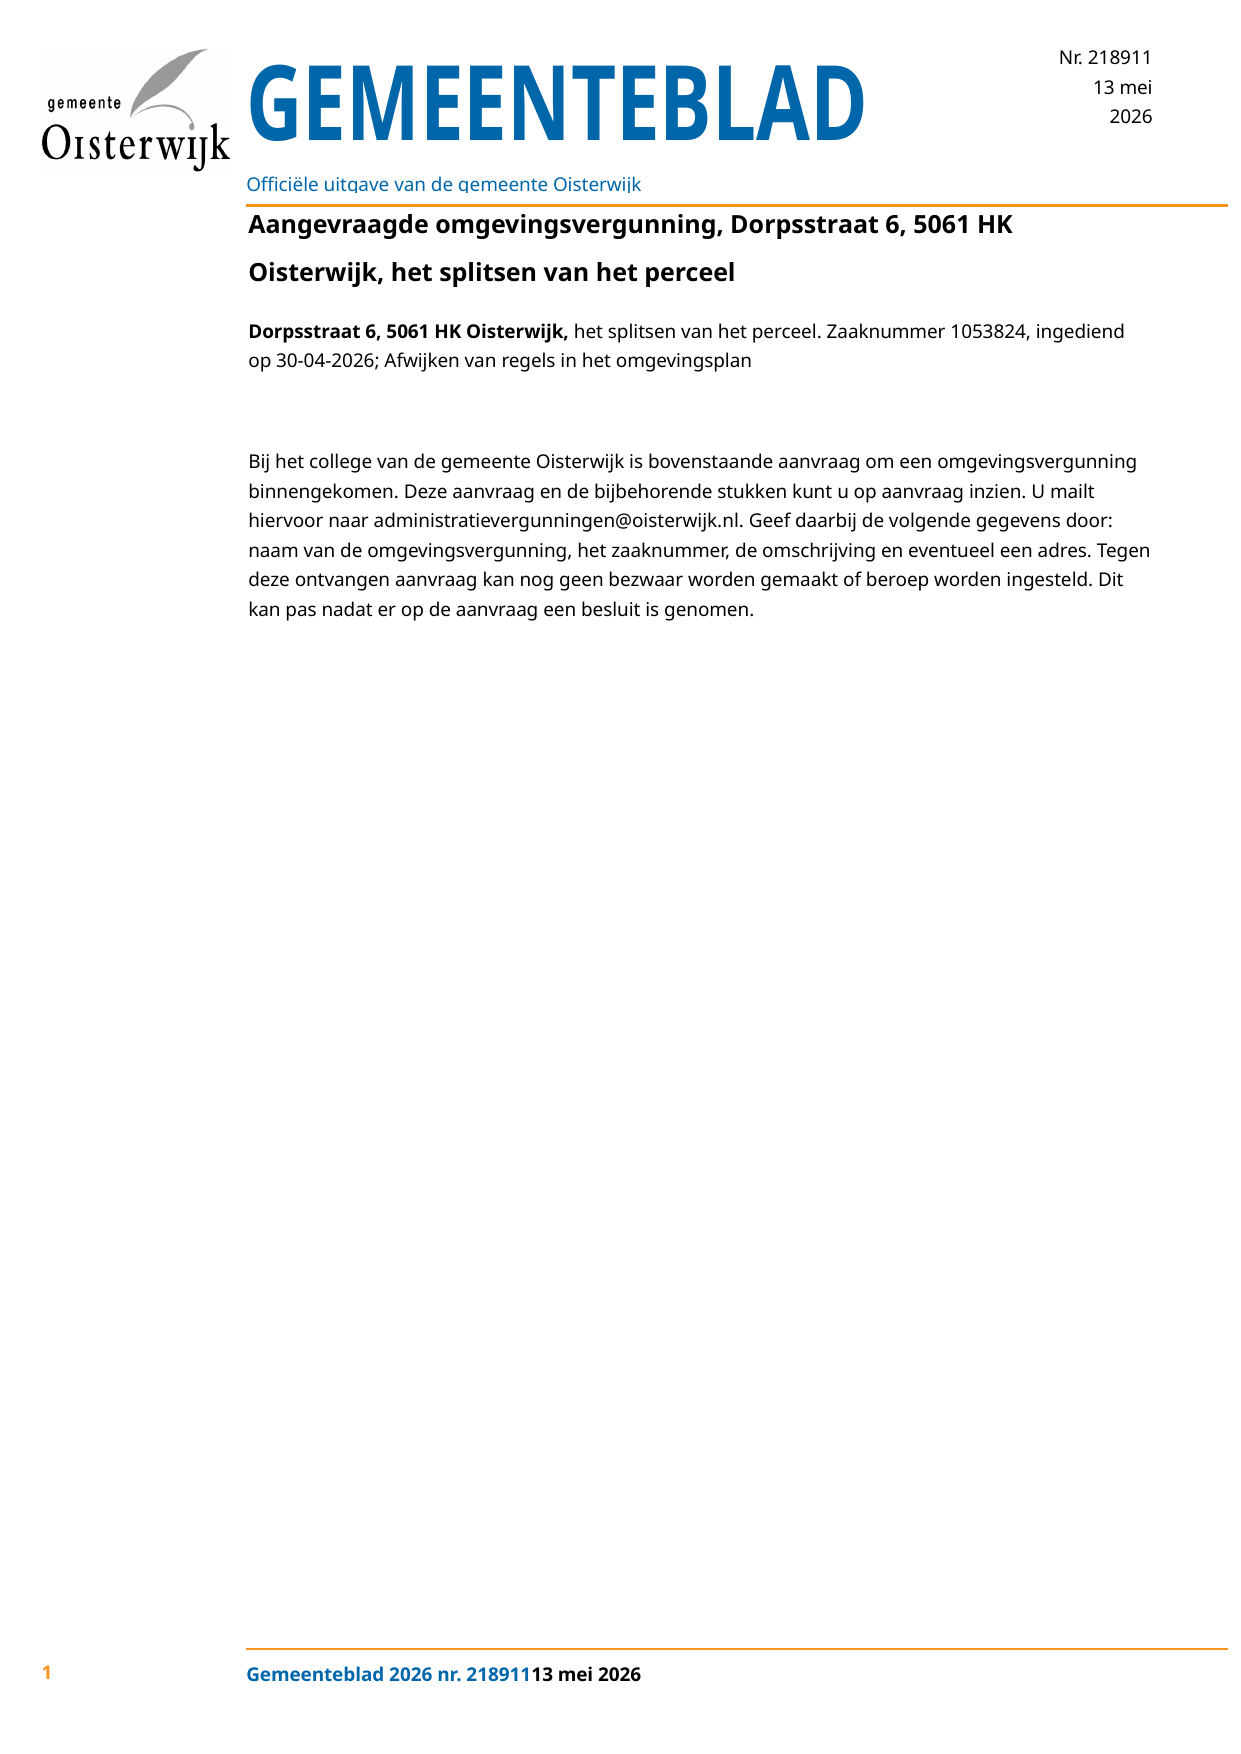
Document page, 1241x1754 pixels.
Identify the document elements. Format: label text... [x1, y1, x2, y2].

text Dorpsstraat 6, 5061 HK Oisterwijk, het splitsen van het perceel. Zaaknummer 1053824, ingediend op 30-04-2026; Afwijken van regels in het omgevingsplan [248, 318, 1152, 373]
text Aangevraagde omgevingsvergunning, Dorpsstraat 6, 5061 HK Oisterwijk, het splitsen van het perceel [248, 207, 1152, 288]
text Bij het college van de gemeente Oisterwijk is bovenstaande aanvraag om een omgevingsvergunning binnengekomen. Deze aanvraag en de bijbehorende stukken kunt u op aanvraag inzien. U mailt hiervoor naar administratievergunningen@oisterwijk.nl. Geef daarbij de volgende gegevens door: naam van de omgevingsvergunning, het zaaknummer, de omschrijving en eventueel een adres. Tegen deze ontvangen aanvraag kan nog geen bezwaar worden gemaakt of beroep worden ingesteld. Dit kan pas nadat er op de aanvraag een besluit is genomen. [248, 448, 1152, 622]
picture [41, 47, 231, 172]
